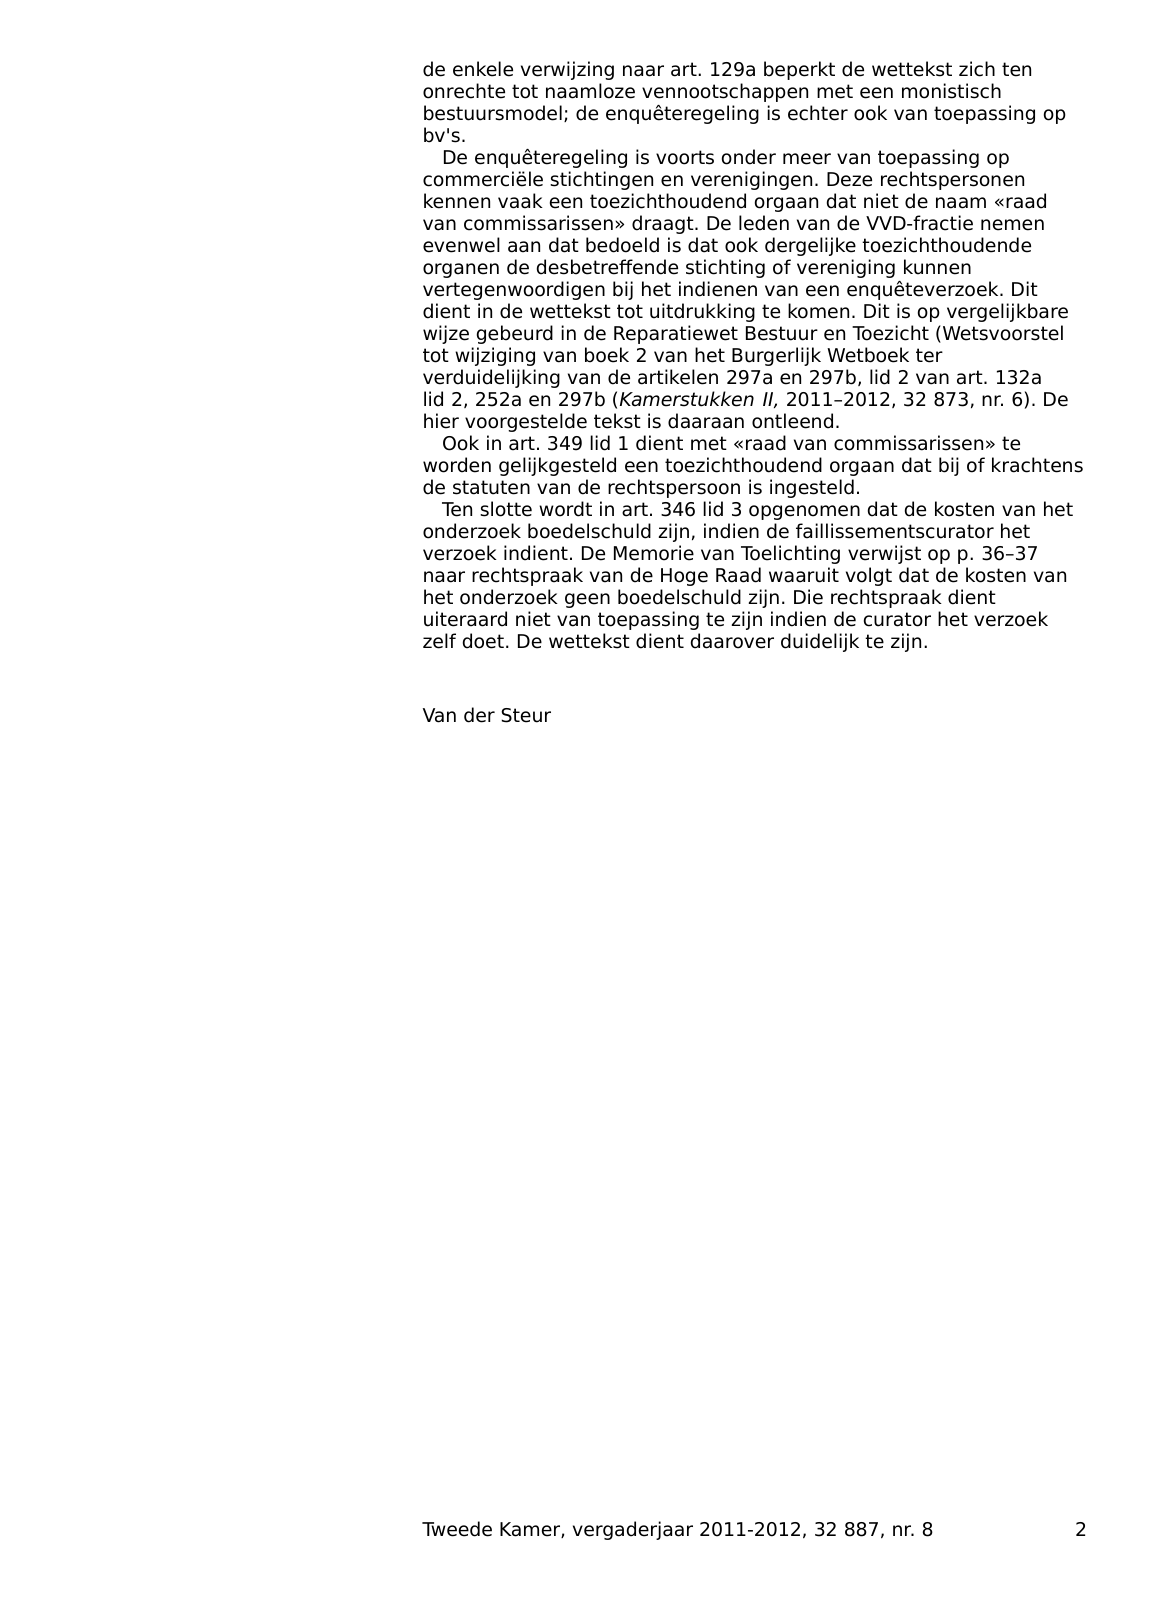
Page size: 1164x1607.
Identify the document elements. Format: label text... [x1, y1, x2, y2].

text Ook in art. 349 lid 1 dient met «raad van commissarissen» te worden gelijkgesteld een toezichthoudend orgaan dat bij of krachtens de statuten van de rechtspersoon is ingesteld. [422, 433, 1087, 499]
text Van der Steur [422, 682, 1087, 726]
text Ten slotte wordt in art. 346 lid 3 opgenomen dat de kosten van het onderzoek boedelschuld zijn, indien de faillissementscurator het verzoek indient. De Memorie van Toelichting verwijst op p. 36–37 naar rechtspraak van de Hoge Raad waaruit volgt dat de kosten van het onderzoek geen boedelschuld zijn. Die rechtspraak dient uiteraard niet van toepassing te zijn indien de curator het verzoek zelf doet. De wettekst dient daarover duidelijk te zijn. [422, 499, 1087, 652]
text De enquêteregeling is voorts onder meer van toepassing op commerciële stichtingen en verenigingen. Deze rechtspersonen kennen vaak een toezichthoudend orgaan dat niet de naam «raad van commissarissen» draagt. De leden van de VVD-fractie nemen evenwel aan dat bedoeld is dat ook dergelijke toezichthoudende organen de desbetreffende stichting of vereniging kunnen vertegenwoordigen bij het indienen van een enquêteverzoek. Dit dient in de wettekst tot uitdrukking te komen. Dit is op vergelijkbare wijze gebeurd in de Reparatiewet Bestuur en Toezicht (Wetsvoorstel tot wijziging van boek 2 van het Burgerlijk Wetboek ter verduidelijking van de artikelen 297a en 297b, lid 2 van art. 132a lid 2, 252a en 297b (Kamerstukken II, 2011–2012, 32 873, nr. 6). De hier voorgestelde tekst is daaraan ontleend. [422, 147, 1087, 433]
text de enkele verwijzing naar art. 129a beperkt de wettekst zich ten onrechte tot naamloze vennootschappen met een monistisch bestuursmodel; de enquêteregeling is echter ook van toepassing op bv's. [422, 59, 1087, 147]
